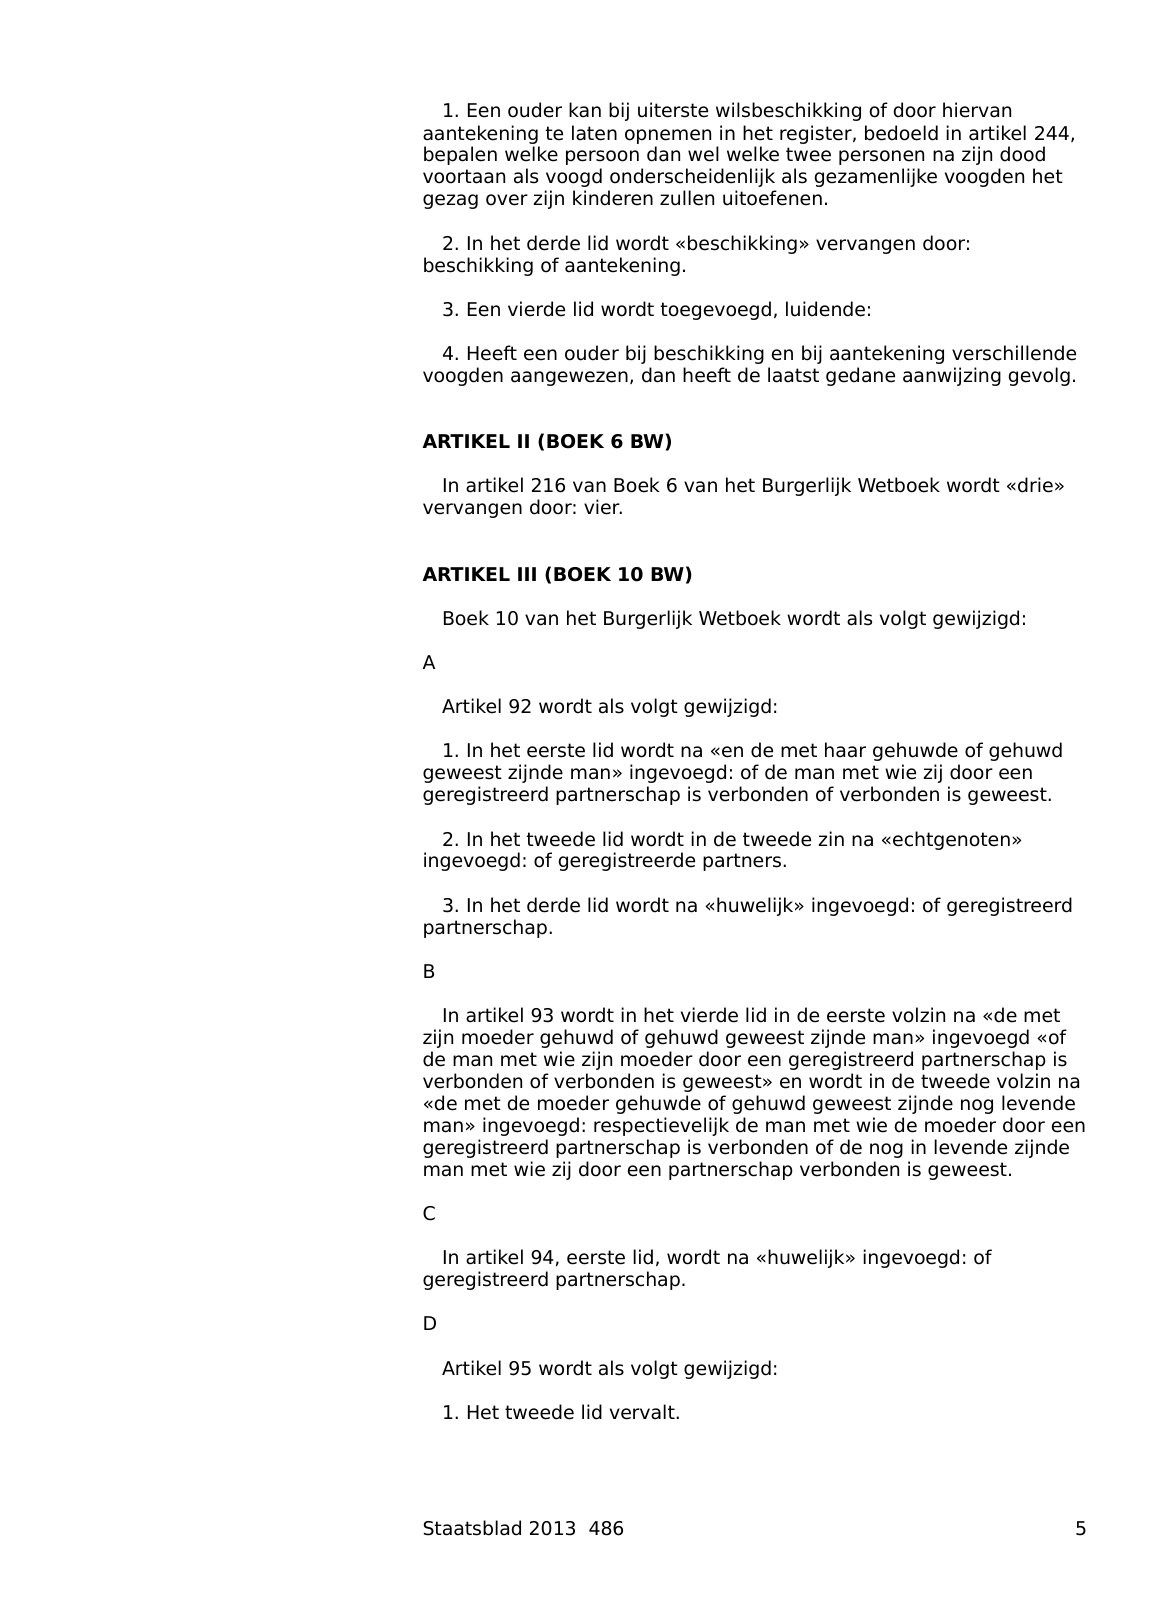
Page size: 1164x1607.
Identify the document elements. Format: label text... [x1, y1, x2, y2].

text 2. In het tweede lid wordt in de tweede zin na «echtgenoten» ingevoegd: of geregistreerde partners. [422, 828, 1087, 872]
subtitle ARTIKEL III (BOEK 10 BW) [422, 564, 1087, 586]
text A [422, 652, 1087, 674]
text In artikel 94, eerste lid, wordt na «huwelijk» ingevoegd: of geregistreerd partnerschap. [422, 1247, 1087, 1291]
text In artikel 216 van Boek 6 van het Burgerlijk Wetboek wordt «drie» vervangen door: vier. [422, 475, 1087, 519]
text 3. Een vierde lid wordt toegevoegd, luidende: [422, 299, 1087, 321]
text 1. In het eerste lid wordt na «en de met haar gehuwde of gehuwd geweest zijnde man» ingevoegd: of de man met wie zij door een geregistreerd partnerschap is verbonden of verbonden is geweest. [422, 740, 1087, 806]
text In artikel 93 wordt in het vierde lid in de eerste volzin na «de met zijn moeder gehuwd of gehuwd geweest zijnde man» ingevoegd «of de man met wie zijn moeder door een geregistreerd partnerschap is verbonden of verbonden is geweest» en wordt in de tweede volzin na «de met de moeder gehuwde of gehuwd geweest zijnde nog levende man» ingevoegd: respectievelijk de man met wie de moeder door een geregistreerd partnerschap is verbonden of de nog in levende zijnde man met wie zij door een partnerschap verbonden is geweest. [422, 1005, 1087, 1181]
text Artikel 95 wordt als volgt gewijzigd: [422, 1357, 1087, 1379]
text Artikel 92 wordt als volgt gewijzigd: [422, 696, 1087, 718]
text B [422, 961, 1087, 983]
text 4. Heeft een ouder bij beschikking en bij aantekening verschillende voogden aangewezen, dan heeft de laatst gedane aanwijzing gevolg. [422, 343, 1087, 387]
text 2. In het derde lid wordt «beschikking» vervangen door: beschikking of aantekening. [422, 232, 1087, 276]
subtitle ARTIKEL II (BOEK 6 BW) [422, 431, 1087, 453]
text C [422, 1203, 1087, 1225]
text 1. Het tweede lid vervalt. [422, 1402, 1087, 1423]
text 3. In het derde lid wordt na «huwelijk» ingevoegd: of geregistreerd partnerschap. [422, 894, 1087, 938]
text D [422, 1313, 1087, 1335]
text Boek 10 van het Burgerlijk Wetboek wordt als volgt gewijzigd: [422, 608, 1087, 630]
text 1. Een ouder kan bij uiterste wilsbeschikking of door hiervan aantekening te laten opnemen in het register, bedoeld in artikel 244, bepalen welke persoon dan wel welke twee personen na zijn dood voortaan als voogd onderscheidenlijk als gezamenlijke voogden het gezag over zijn kinderen zullen uitoefenen. [422, 100, 1087, 210]
